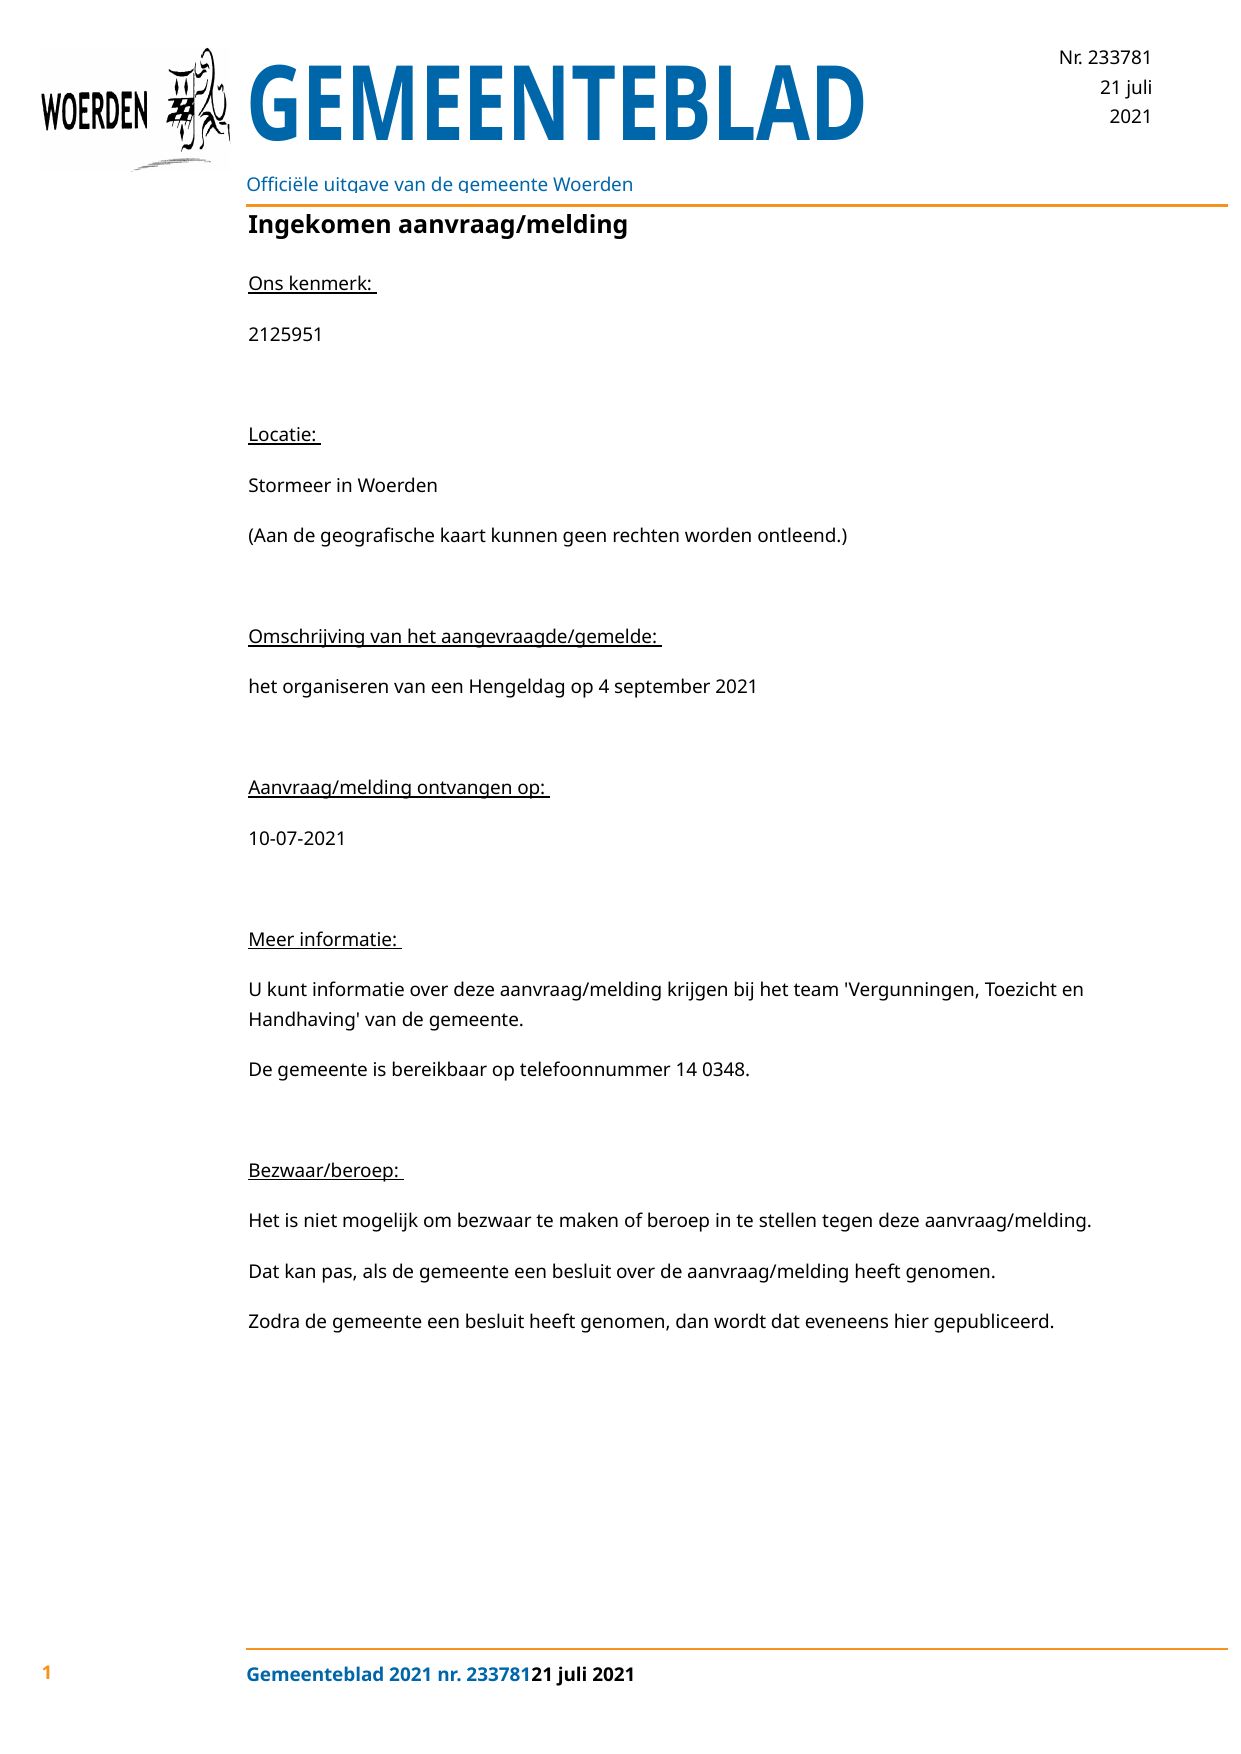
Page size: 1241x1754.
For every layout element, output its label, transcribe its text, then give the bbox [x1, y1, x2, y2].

text Locatie: [248, 422, 1152, 447]
picture [41, 47, 231, 172]
text De gemeente is bereikbaar op telefoonnummer 14 0348. [248, 1056, 1152, 1082]
text Bezwaar/beroep: [248, 1157, 1152, 1183]
text Dat kan pas, als de gemeente een besluit over de aanvraag/melding heeft genomen. [248, 1258, 1152, 1283]
text Stormeer in Woerden [248, 472, 1152, 498]
text Ingekomen aanvraag/melding [248, 207, 1152, 241]
text het organiseren van een Hengeldag op 4 september 2021 [248, 674, 1152, 699]
text Het is niet mogelijk om bezwaar te maken of beroep in te stellen tegen deze aanvraag/melding. [248, 1207, 1152, 1233]
text Aanvraag/melding ontvangen op: [248, 774, 1152, 800]
text Ons kenmerk: [248, 270, 1152, 296]
text Omschrijving van het aangevraagde/gemelde: [248, 623, 1152, 649]
text U kunt informatie over deze aanvraag/melding krijgen bij het team 'Vergunningen, Toezicht en Handhaving' van de gemeente. [248, 976, 1152, 1031]
text Zodra de gemeente een besluit heeft genomen, dan wordt dat eveneens hier gepubliceerd. [248, 1308, 1152, 1334]
text 2125951 [248, 321, 1152, 346]
text Meer informatie: [248, 926, 1152, 951]
text (Aan de geografische kaart kunnen geen rechten worden ontleend.) [248, 522, 1152, 548]
text 10-07-2021 [248, 825, 1152, 851]
